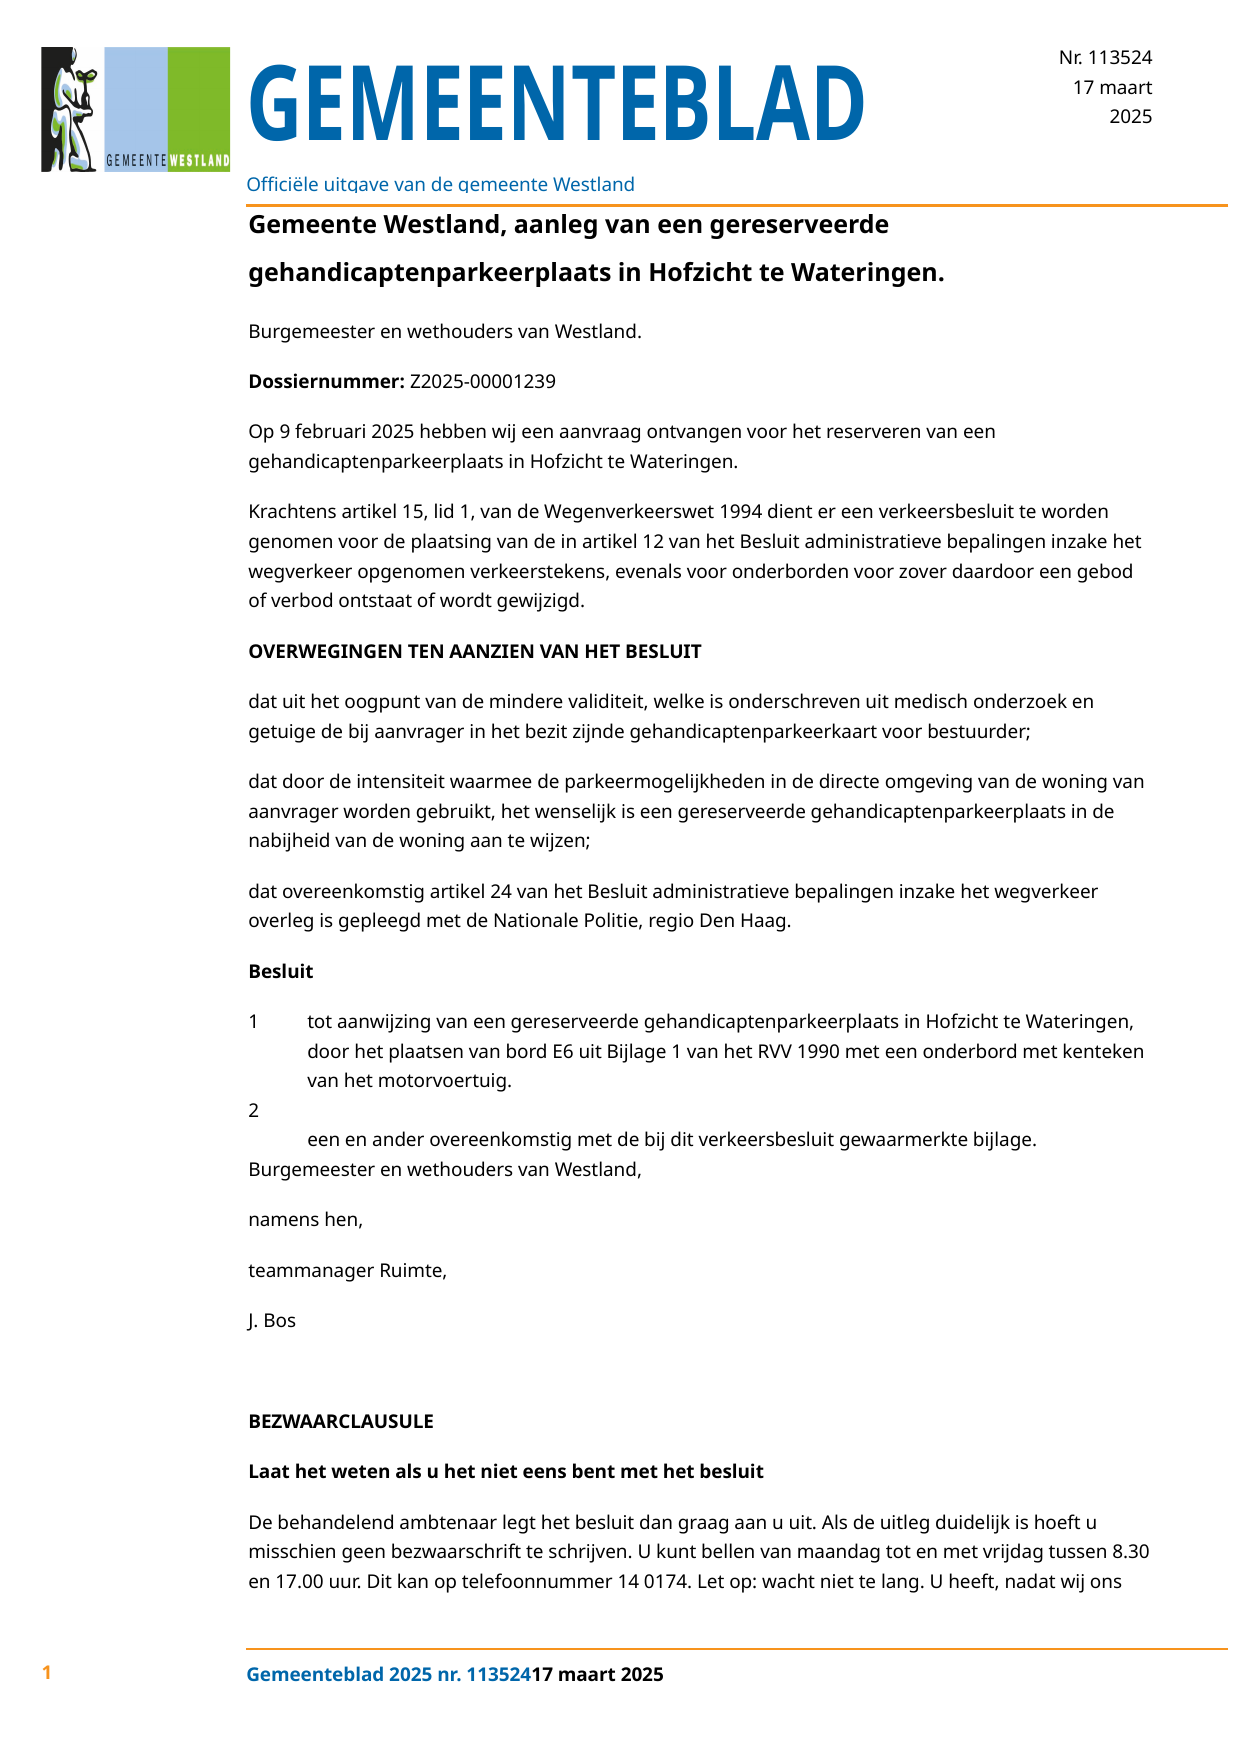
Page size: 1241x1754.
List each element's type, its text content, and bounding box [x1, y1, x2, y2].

text Krachtens artikel 15, lid 1, van de Wegenverkeerswet 1994 dient er een verkeersbesluit te worden genomen voor de plaatsing van de in artikel 12 van het Besluit administratieve bepalingen inzake het wegverkeer opgenomen verkeerstekens, evenals voor onderborden voor zover daardoor een gebod of verbod ontstaat of wordt gewijzigd. [248, 499, 1152, 613]
text Burgemeester en wethouders van Westland. [248, 318, 1152, 344]
text Op 9 februari 2025 hebben wij een aanvraag ontvangen voor het reserveren van een gehandicaptenparkeerplaats in Hofzicht te Wateringen. [248, 419, 1152, 474]
text teammanager Ruimte, [248, 1257, 1152, 1283]
text Gemeente Westland, aanleg van een gereserveerde gehandicaptenparkeerplaats in Hofzicht te Wateringen. [248, 207, 1152, 288]
text Laat het weten als u het niet eens bent met het besluit [248, 1459, 1152, 1484]
text dat uit het oogpunt van de mindere validiteit, welke is onderschreven uit medisch onderzoek en getuige de bij aanvrager in het bezit zijnde gehandicaptenparkeerkaart voor bestuurder; [248, 688, 1152, 744]
list tot aanwijzing van een gereserveerde gehandicaptenparkeerplaats in Hofzicht te Wateringen, door het plaatsen van bord E6 uit Bijlage 1 van het RVV 1990 met een onderbord met kenteken van het motorvoertuig. [248, 1008, 1152, 1093]
list een en ander overeenkomstig met de bij dit verkeersbesluit gewaarmerkte bijlage. [248, 1127, 1152, 1152]
picture [41, 47, 231, 172]
text Besluit [248, 958, 1152, 984]
text J. Bos [248, 1307, 1152, 1333]
text OVERWEGINGEN TEN AANZIEN VAN HET BESLUIT [248, 638, 1152, 664]
text namens hen, [248, 1207, 1152, 1232]
text dat door de intensiteit waarmee de parkeermogelijkheden in de directe omgeving van de woning van aanvrager worden gebruikt, het wenselijk is een gereserveerde gehandicaptenparkeerplaats in de nabijheid van de woning aan te wijzen; [248, 768, 1152, 853]
text Dossiernummer: Z2025-00001239 [248, 368, 1152, 394]
text dat overeenkomstig artikel 24 van het Besluit administratieve bepalingen inzake het wegverkeer overleg is gepleegd met de Nationale Politie, regio Den Haag. [248, 878, 1152, 933]
text De behandelend ambtenaar legt het besluit dan graag aan u uit. Als de uitleg duidelijk is hoeft u misschien geen bezwaarschrift te schrijven. U kunt bellen van maandag tot en met vrijdag tussen 8.30 en 17.00 uur. Dit kan op telefoonnummer 14 0174. Let op: wacht niet te lang. U heeft, nadat wij ons [248, 1509, 1152, 1594]
text BEZWAARCLAUSULE [248, 1408, 1152, 1434]
text Burgemeester en wethouders van Westland, [248, 1156, 1152, 1182]
